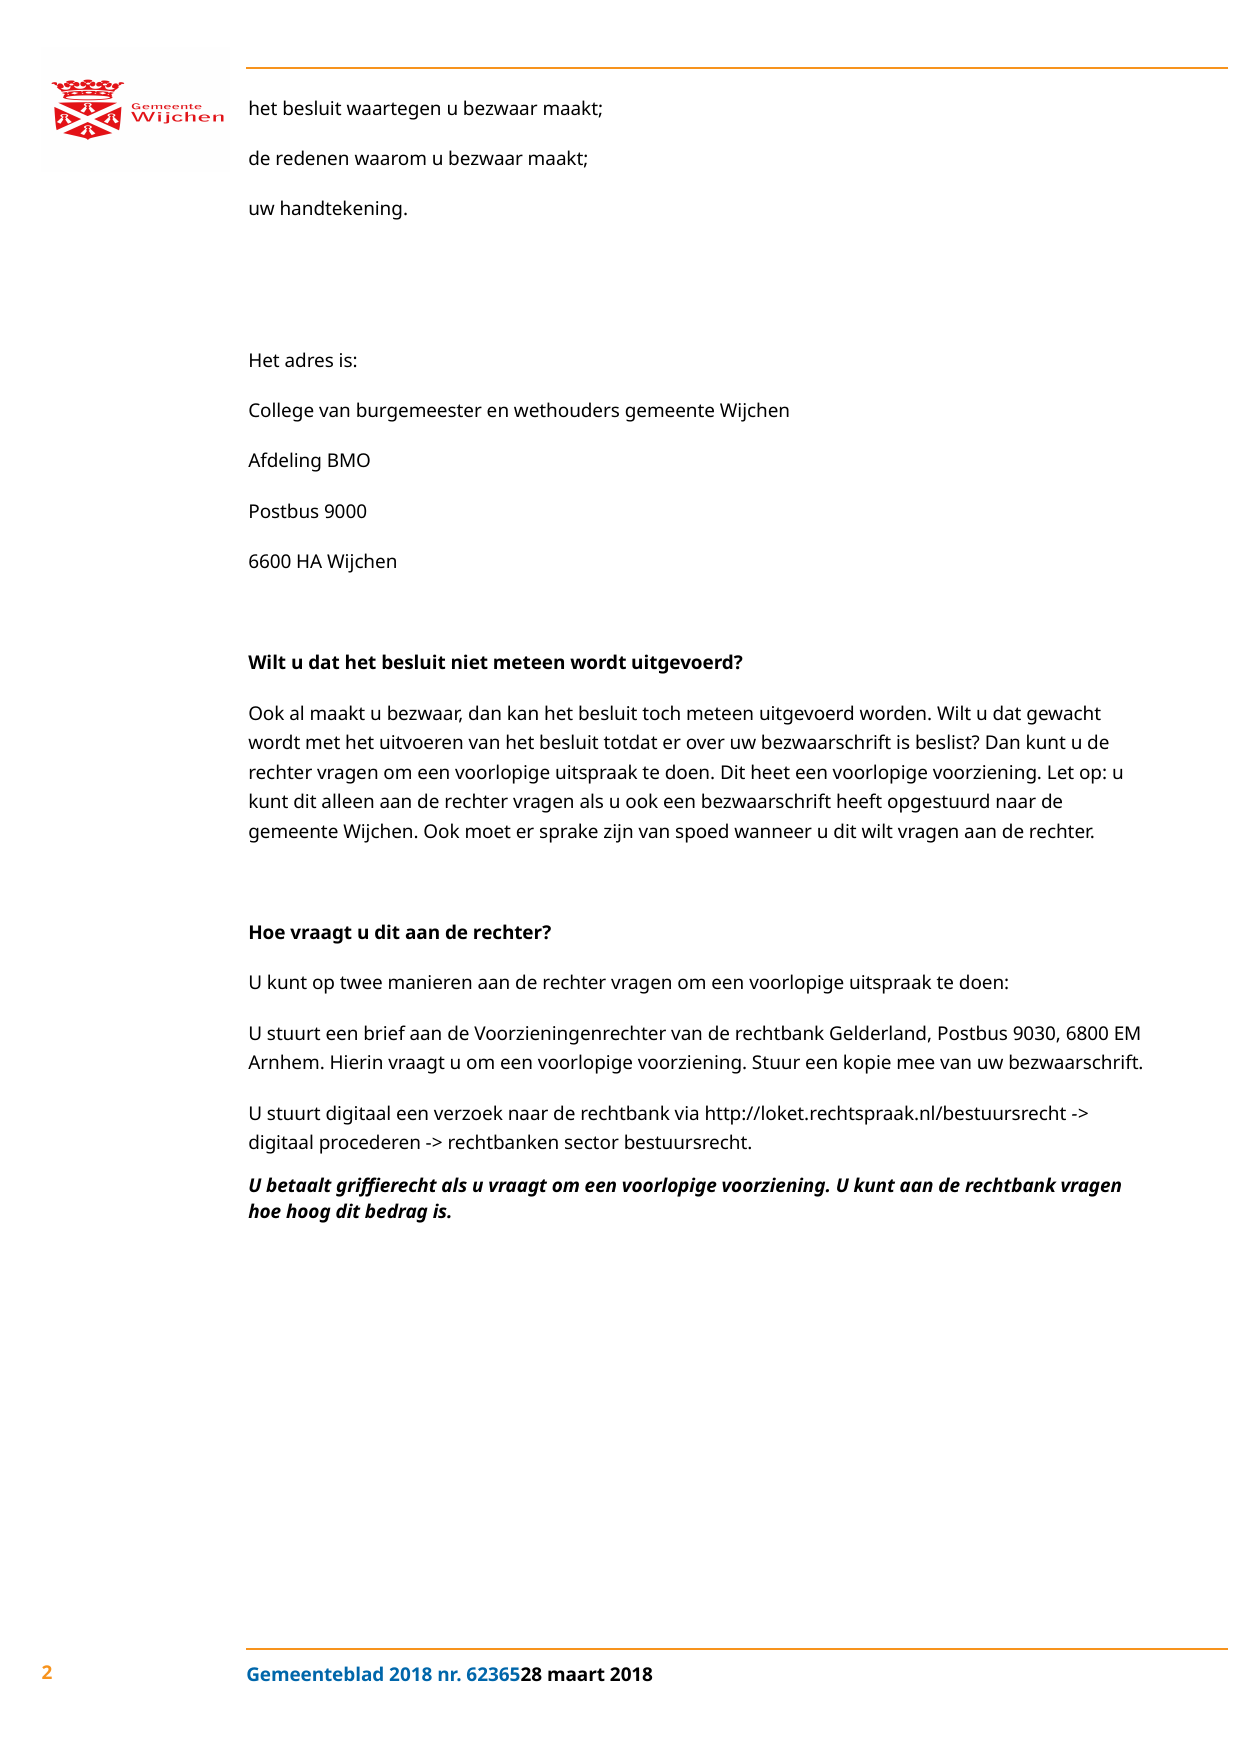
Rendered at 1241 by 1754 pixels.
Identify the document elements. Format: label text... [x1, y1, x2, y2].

text 6600 HA Wijchen [248, 548, 1152, 574]
picture [41, 47, 231, 172]
text Wilt u dat het besluit niet meteen wordt uitgevoerd? [248, 649, 1152, 675]
text Hoe vraagt u dit aan de rechter? [248, 919, 1152, 945]
text de redenen waarom u bezwaar maakt; [248, 145, 1152, 171]
text het besluit waartegen u bezwaar maakt; [248, 95, 1152, 121]
text U stuurt een brief aan de Voorzieningenrechter van de rechtbank Gelderland, Postbus 9030, 6800 EM Arnhem. Hierin vraagt u om een voorlopige voorziening. Stuur een kopie mee van uw bezwaarschrift. [248, 1020, 1152, 1075]
text U stuurt digitaal een verzoek naar de rechtbank via http://loket.rechtspraak.nl/bestuursrecht -> digitaal procederen -> rechtbanken sector bestuursrecht. [248, 1100, 1152, 1155]
text Afdeling BMO [248, 448, 1152, 473]
text uw handtekening. [248, 196, 1152, 221]
text Het adres is: [248, 347, 1152, 373]
text Postbus 9000 [248, 498, 1152, 524]
text Ook al maakt u bezwaar, dan kan het besluit toch meteen uitgevoerd worden. Wilt u dat gewacht wordt met het uitvoeren van het besluit totdat er over uw bezwaarschrift is beslist? Dan kunt u de rechter vragen om een voorlopige uitspraak te doen. Dit heet een voorlopige voorziening. Let op: u kunt dit alleen aan de rechter vragen als u ook een bezwaarschrift heeft opgestuurd naar de gemeente Wijchen. Ook moet er sprake zijn van spoed wanneer u dit wilt vragen aan de rechter. [248, 700, 1152, 844]
text U betaalt griffierecht als u vraagt om een voorlopige voorziening. U kunt aan de rechtbank vragen hoe hoog dit bedrag is. [248, 1172, 1152, 1224]
text College van burgemeester en wethouders gemeente Wijchen [248, 397, 1152, 423]
text U kunt op twee manieren aan de rechter vragen om een voorlopige uitspraak te doen: [248, 969, 1152, 995]
